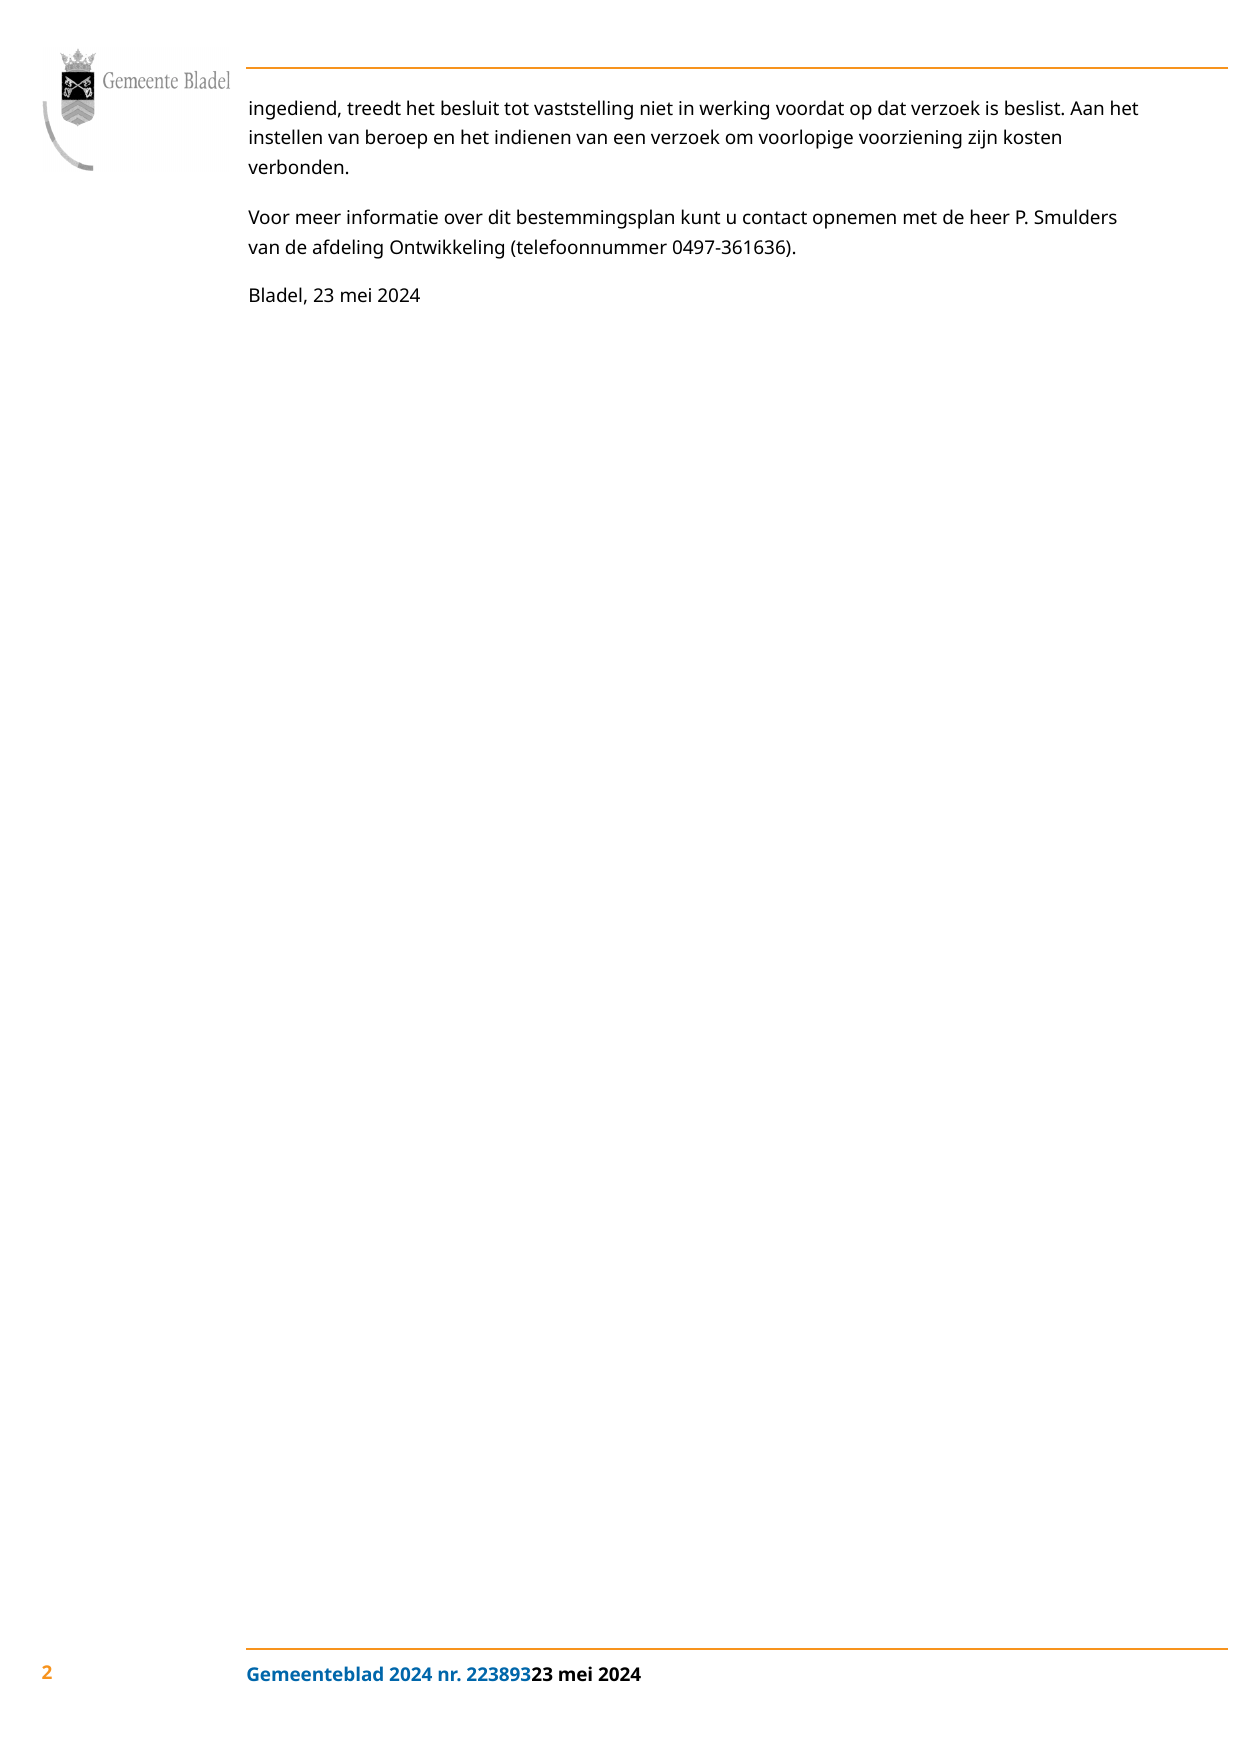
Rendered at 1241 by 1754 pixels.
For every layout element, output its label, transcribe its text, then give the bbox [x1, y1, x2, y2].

picture [41, 47, 231, 172]
text Bladel, 23 mei 2024 [248, 282, 1152, 307]
text Voor meer informatie over dit bestemmingsplan kunt u contact opnemen met de heer P. Smulders van de afdeling Ontwikkeling (telefoonnummer 0497-361636). [248, 204, 1152, 260]
text ingediend, treedt het besluit tot vaststelling niet in werking voordat op dat verzoek is beslist. Aan het instellen van beroep en het indienen van een verzoek om voorlopige voorziening zijn kosten verbonden. [248, 95, 1152, 180]
